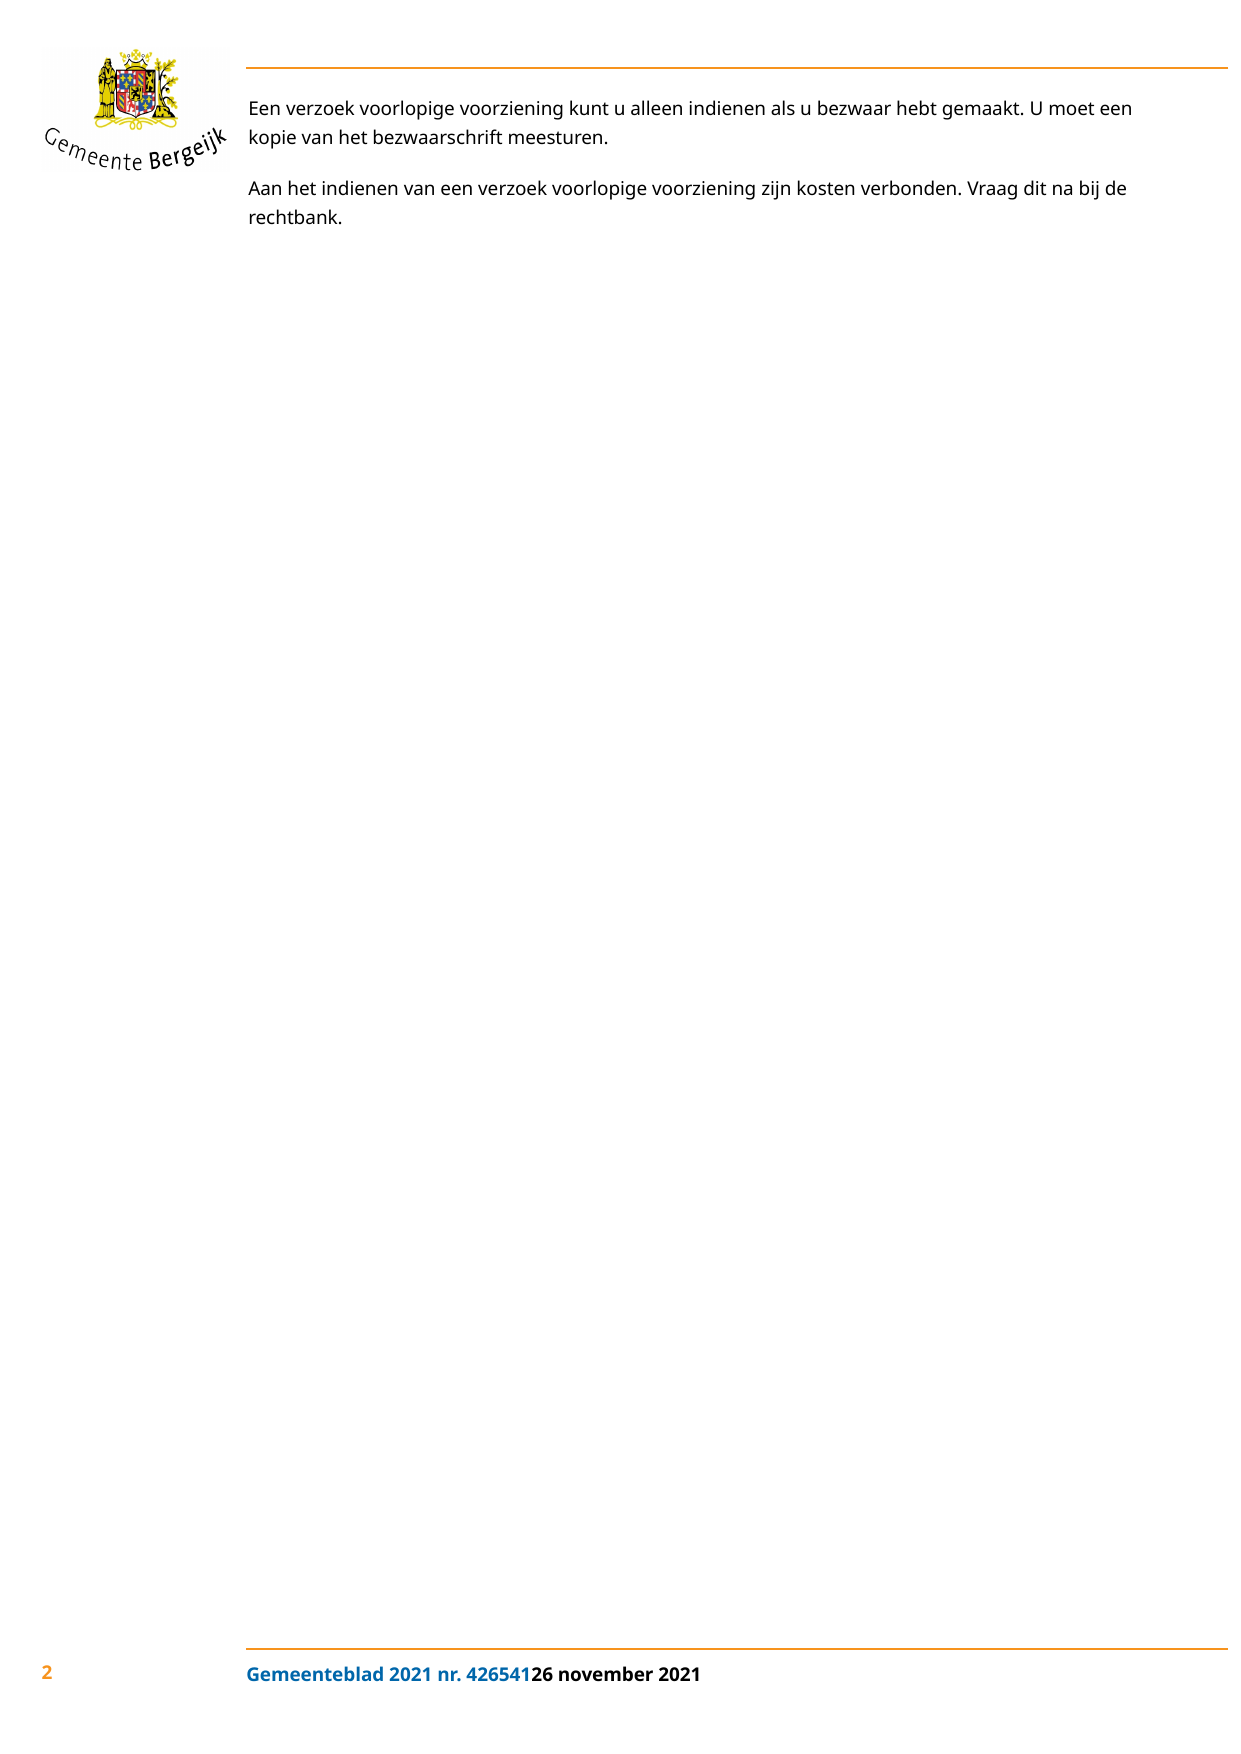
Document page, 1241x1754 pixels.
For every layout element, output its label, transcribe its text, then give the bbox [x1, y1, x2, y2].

picture [41, 47, 231, 172]
text Aan het indienen van een verzoek voorlopige voorziening zijn kosten verbonden. Vraag dit na bij de rechtbank. [248, 175, 1152, 230]
text Een verzoek voorlopige voorziening kunt u alleen indienen als u bezwaar hebt gemaakt. U moet een kopie van het bezwaarschrift meesturen. [248, 95, 1152, 150]
